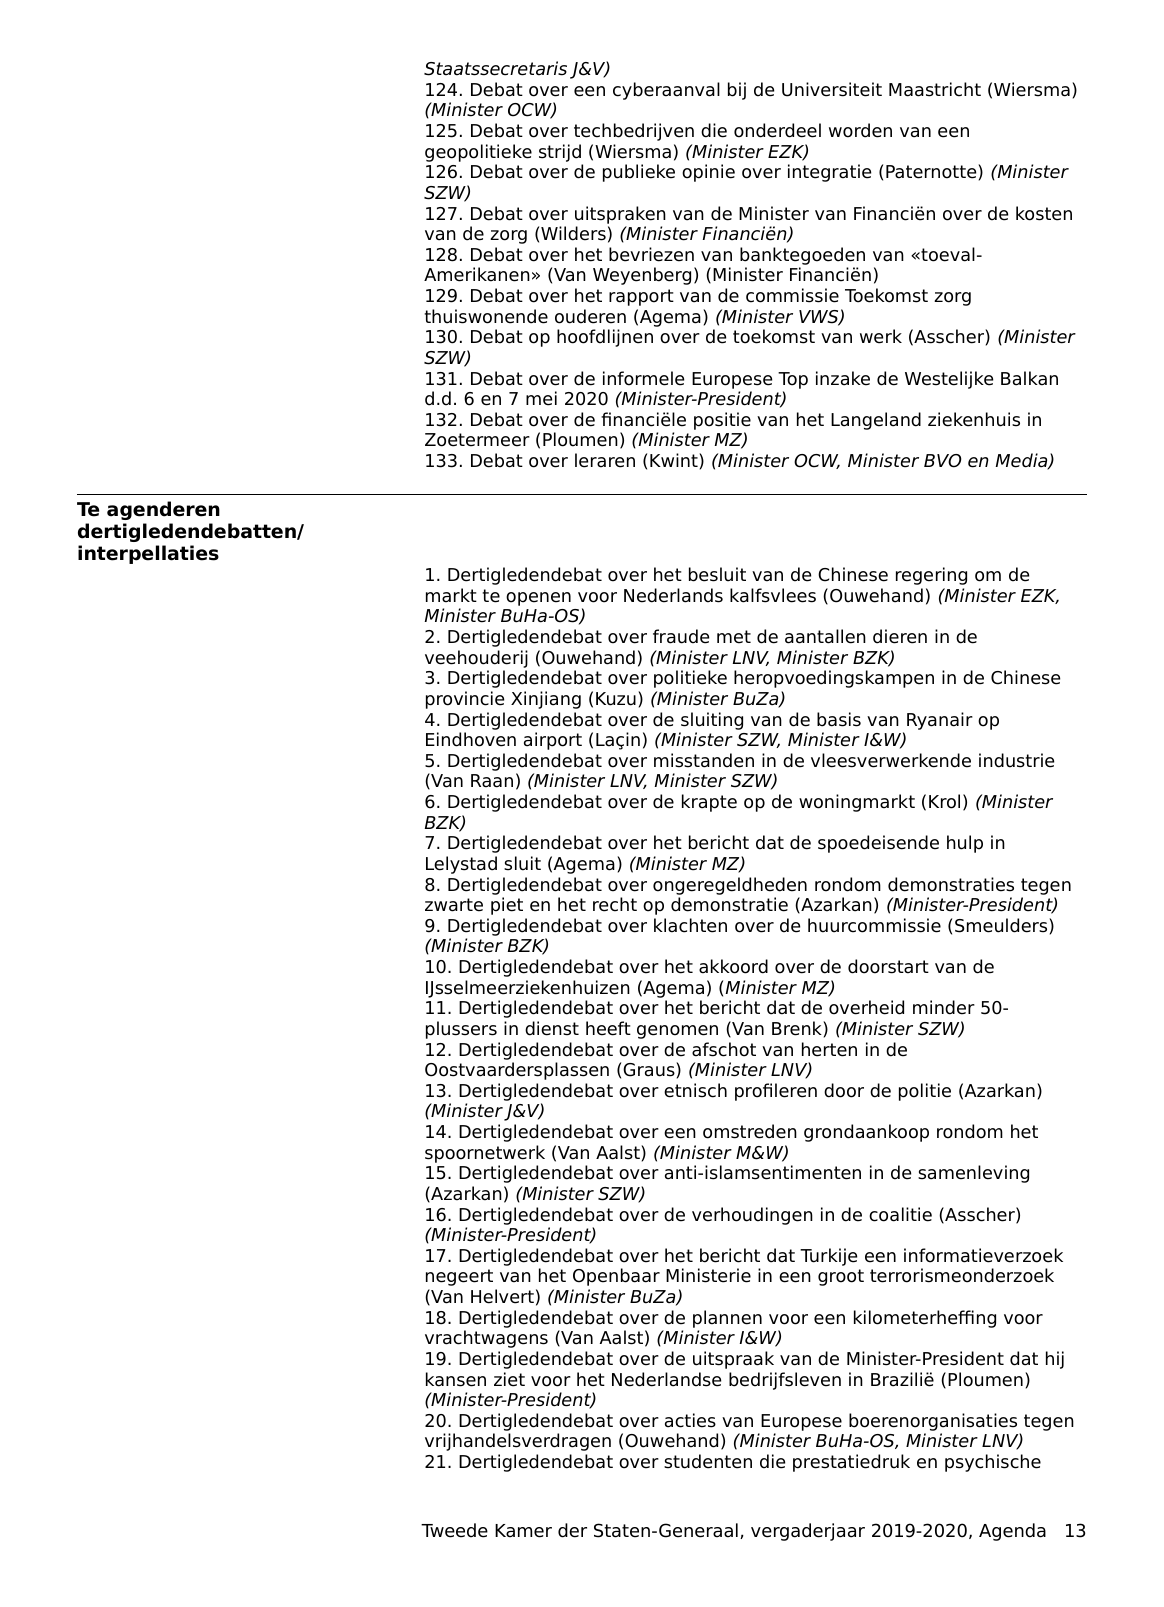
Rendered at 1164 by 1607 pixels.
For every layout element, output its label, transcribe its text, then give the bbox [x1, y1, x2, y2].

table_cell 10. Dertigledendebat over het akkoord over de doorstart van de IJsselmeerziekenhuizen (Agema) (Minister MZ) [418, 957, 1087, 998]
table_cell [401, 162, 418, 203]
table_cell [401, 1452, 418, 1473]
table_cell [77, 751, 401, 792]
table_cell [77, 1040, 401, 1081]
table_cell [401, 751, 418, 792]
table_cell 18. Dertigledendebat over de plannen voor een kilometerheffing voor vrachtwagens (Van Aalst) (Minister I&W) [418, 1308, 1087, 1349]
table_cell [401, 998, 418, 1039]
table_cell [77, 792, 401, 833]
table_cell 126. Debat over de publieke opinie over integratie (Paternotte) (Minister SZW) [418, 162, 1087, 203]
table_cell 131. Debat over de informele Europese Top inzake de Westelijke Balkan d.d. 6 en 7 mei 2020 (Minister-President) [418, 369, 1087, 410]
table_cell [77, 451, 401, 472]
table_cell [401, 833, 418, 874]
table_cell [77, 59, 401, 80]
table_cell 17. Dertigledendebat over het bericht dat Turkije een informatieverzoek negeert van het Openbaar Ministerie in een groot terrorismeonderzoek (Van Helvert) (Minister BuZa) [418, 1246, 1087, 1308]
table_cell 15. Dertigledendebat over anti-islamsentimenten in de samenleving (Azarkan) (Minister SZW) [418, 1163, 1087, 1204]
table_cell [401, 245, 418, 286]
table_cell 9. Dertigledendebat over klachten over de huurcommissie (Smeulders) (Minister BZK) [418, 916, 1087, 957]
table_cell [401, 875, 418, 916]
table_cell [401, 1246, 418, 1308]
table_cell [401, 327, 418, 368]
table_cell [77, 1122, 401, 1163]
table_cell [77, 565, 401, 627]
table_cell 13. Dertigledendebat over etnisch profileren door de politie (Azarkan) (Minister J&V) [418, 1081, 1087, 1122]
table_cell [77, 162, 401, 203]
table_cell [77, 327, 401, 368]
table_cell [401, 957, 418, 998]
table_cell [401, 286, 418, 327]
table_cell [401, 1308, 418, 1349]
table_cell [401, 1411, 418, 1452]
table_cell [77, 916, 401, 957]
table_cell 16. Dertigledendebat over de verhoudingen in de coalitie (Asscher) (Minister-President) [418, 1205, 1087, 1246]
table_header [418, 495, 1087, 565]
table_cell [77, 1349, 401, 1411]
table_cell 19. Dertigledendebat over de uitspraak van de Minister-President dat hij kansen ziet voor het Nederlandse bedrijfsleven in Brazilië (Ploumen) (Minister-President) [418, 1349, 1087, 1411]
table_cell [77, 1246, 401, 1308]
table_cell [401, 121, 418, 162]
table_cell [77, 121, 401, 162]
table_cell [77, 627, 401, 668]
table_cell 125. Debat over techbedrijven die onderdeel worden van een geopolitieke strijd (Wiersma) (Minister EZK) [418, 121, 1087, 162]
table_cell [77, 369, 401, 410]
table_cell [401, 1040, 418, 1081]
table_cell 21. Dertigledendebat over studenten die prestatiedruk en psychische [418, 1452, 1087, 1473]
table_cell [401, 792, 418, 833]
table_header Te agenderen dertigledendebatten/ interpellaties [77, 495, 401, 565]
table_cell 129. Debat over het rapport van de commissie Toekomst zorg thuiswonende ouderen (Agema) (Minister VWS) [418, 286, 1087, 327]
table_cell [401, 668, 418, 709]
table_cell 2. Dertigledendebat over fraude met de aantallen dieren in de veehouderij (Ouwehand) (Minister LNV, Minister BZK) [418, 627, 1087, 668]
table_cell [77, 1411, 401, 1452]
table_cell [401, 369, 418, 410]
table_cell [401, 451, 418, 472]
table_cell 1. Dertigledendebat over het besluit van de Chinese regering om de markt te openen voor Nederlands kalfsvlees (Ouwehand) (Minister EZK, Minister BuHa-OS) [418, 565, 1087, 627]
table_cell 127. Debat over uitspraken van de Minister van Financiën over de kosten van de zorg (Wilders) (Minister Financiën) [418, 204, 1087, 245]
table_cell 11. Dertigledendebat over het bericht dat de overheid minder 50-plussers in dienst heeft genomen (Van Brenk) (Minister SZW) [418, 998, 1087, 1039]
table_cell [77, 957, 401, 998]
table_cell 128. Debat over het bevriezen van banktegoeden van «toeval-Amerikanen» (Van Weyenberg) (Minister Financiën) [418, 245, 1087, 286]
table_cell [77, 668, 401, 709]
table_cell 133. Debat over leraren (Kwint) (Minister OCW, Minister BVO en Media) [418, 451, 1087, 472]
table_cell [77, 204, 401, 245]
table_cell [401, 1349, 418, 1411]
table_cell [77, 710, 401, 751]
table_cell 5. Dertigledendebat over misstanden in de vleesverwerkende industrie (Van Raan) (Minister LNV, Minister SZW) [418, 751, 1087, 792]
table_cell [401, 59, 418, 80]
table_cell 8. Dertigledendebat over ongeregeldheden rondom demonstraties tegen zwarte piet en het recht op demonstratie (Azarkan) (Minister-President) [418, 875, 1087, 916]
table_cell 132. Debat over de financiële positie van het Langeland ziekenhuis in Zoetermeer (Ploumen) (Minister MZ) [418, 410, 1087, 451]
table_cell [77, 833, 401, 874]
table_cell [77, 1205, 401, 1246]
table_header [401, 495, 418, 565]
table_cell [77, 286, 401, 327]
table_cell [401, 204, 418, 245]
table_cell [401, 916, 418, 957]
table_cell [77, 80, 401, 121]
table_cell Staatssecretaris J&V) [418, 59, 1087, 80]
table_cell [77, 1452, 401, 1473]
table_cell [401, 410, 418, 451]
table_cell [77, 875, 401, 916]
table_cell [401, 627, 418, 668]
table_cell 130. Debat op hoofdlijnen over de toekomst van werk (Asscher) (Minister SZW) [418, 327, 1087, 368]
table_cell [401, 565, 418, 627]
table_cell 4. Dertigledendebat over de sluiting van de basis van Ryanair op Eindhoven airport (Laçin) (Minister SZW, Minister I&W) [418, 710, 1087, 751]
table_cell 12. Dertigledendebat over de afschot van herten in de Oostvaardersplassen (Graus) (Minister LNV) [418, 1040, 1087, 1081]
table_cell 14. Dertigledendebat over een omstreden grondaankoop rondom het spoornetwerk (Van Aalst) (Minister M&W) [418, 1122, 1087, 1163]
table_cell 124. Debat over een cyberaanval bij de Universiteit Maastricht (Wiersma) (Minister OCW) [418, 80, 1087, 121]
table_cell 3. Dertigledendebat over politieke heropvoedingskampen in de Chinese provincie Xinjiang (Kuzu) (Minister BuZa) [418, 668, 1087, 709]
table_cell [77, 1081, 401, 1122]
table_cell [401, 710, 418, 751]
table_cell 6. Dertigledendebat over de krapte op de woningmarkt (Krol) (Minister BZK) [418, 792, 1087, 833]
table_cell [77, 245, 401, 286]
table_cell [77, 1163, 401, 1204]
table_cell [77, 998, 401, 1039]
table_cell [401, 1205, 418, 1246]
table_cell [77, 410, 401, 451]
table_cell 20. Dertigledendebat over acties van Europese boerenorganisaties tegen vrijhandelsverdragen (Ouwehand) (Minister BuHa-OS, Minister LNV) [418, 1411, 1087, 1452]
table_cell [401, 1122, 418, 1163]
table_cell [401, 1163, 418, 1204]
table_cell [77, 1308, 401, 1349]
table_cell [401, 80, 418, 121]
table_cell [401, 1081, 418, 1122]
table_cell 7. Dertigledendebat over het bericht dat de spoedeisende hulp in Lelystad sluit (Agema) (Minister MZ) [418, 833, 1087, 874]
